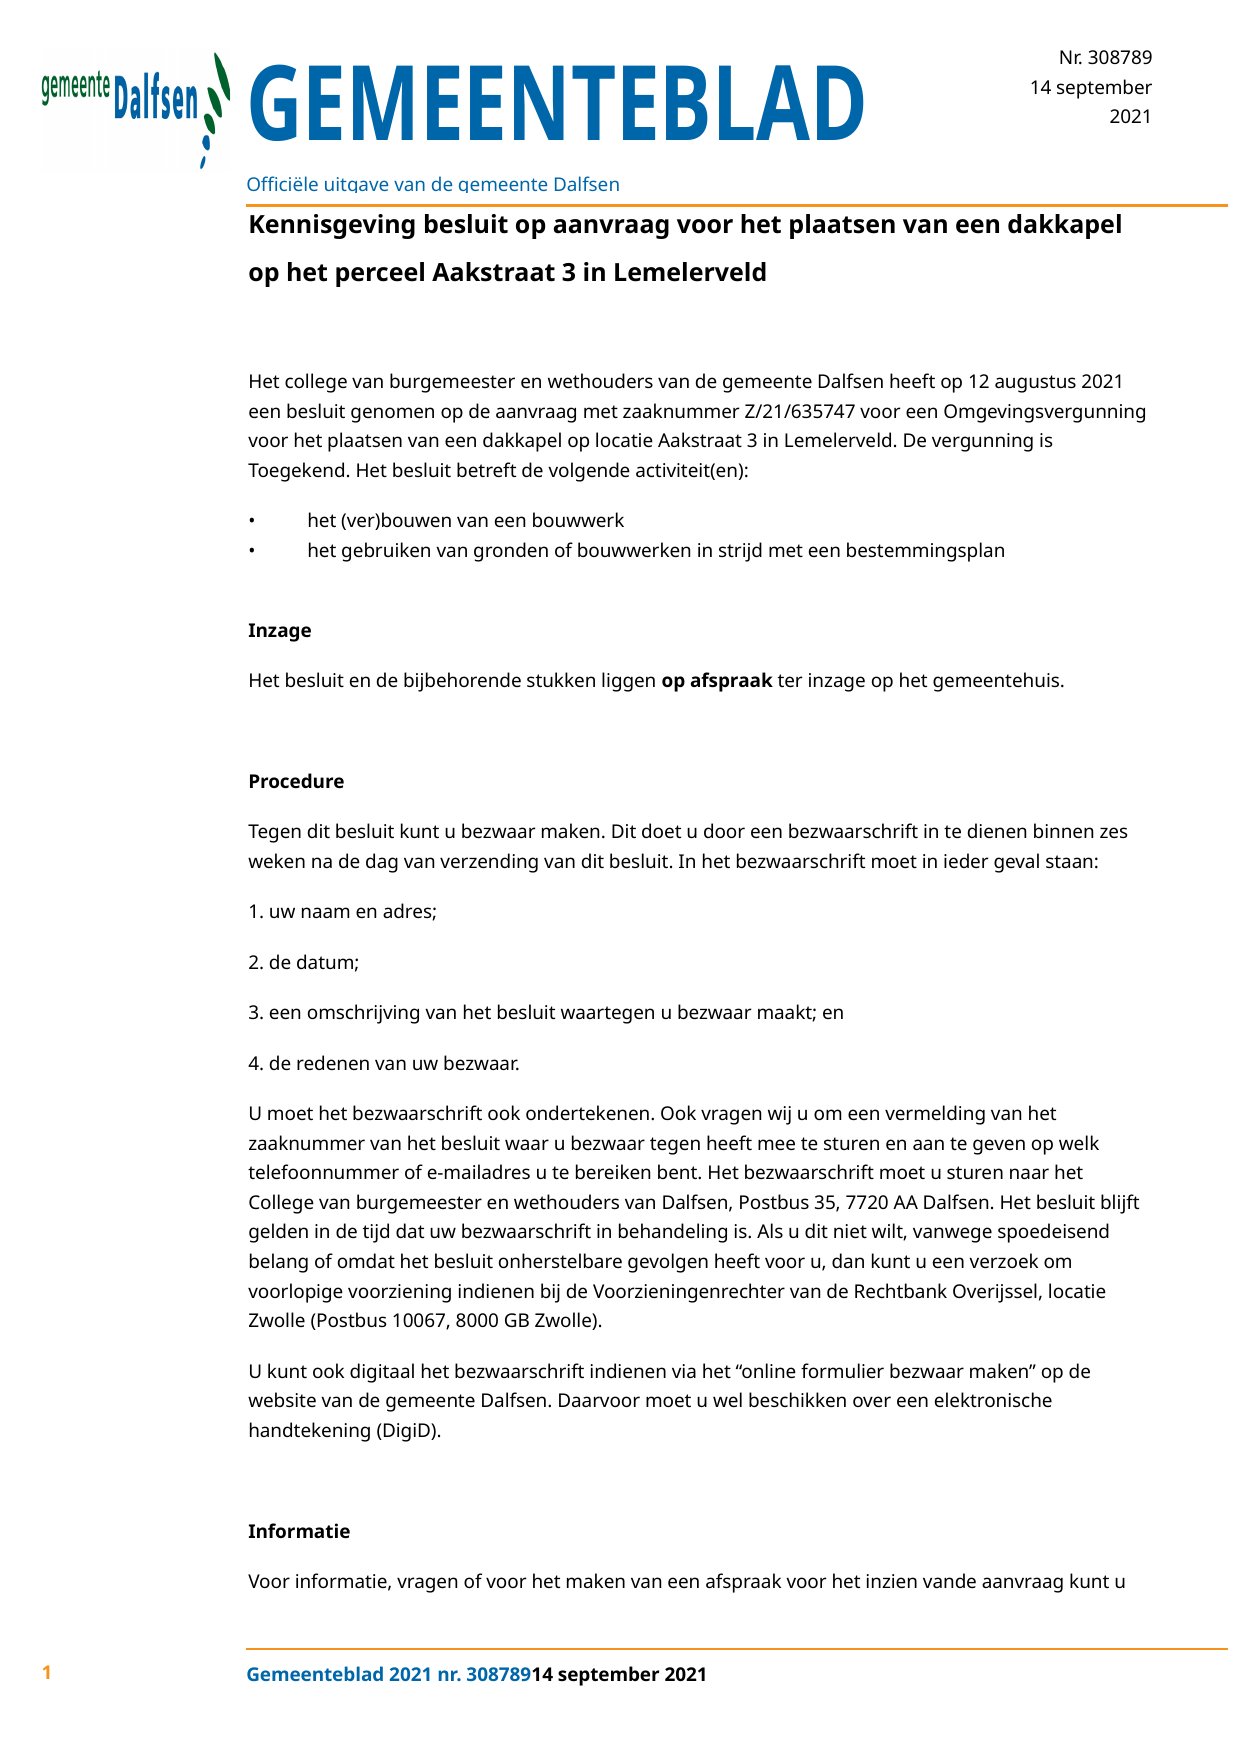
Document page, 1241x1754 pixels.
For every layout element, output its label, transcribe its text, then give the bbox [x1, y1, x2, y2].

text Inzage [248, 617, 1152, 643]
text Tegen dit besluit kunt u bezwaar maken. Dit doet u door een bezwaarschrift in te dienen binnen zes weken na de dag van verzending van dit besluit. In het bezwaarschrift moet in ieder geval staan: [248, 819, 1152, 874]
list het (ver)bouwen van een bouwwerk [248, 507, 1152, 533]
text U moet het bezwaarschrift ook ondertekenen. Ook vragen wij u om een vermelding van het zaaknummer van het besluit waar u bezwaar tegen heeft mee te sturen en aan te geven op welk telefoonnummer of e-mailadres u te bereiken bent. Het bezwaarschrift moet u sturen naar het College van burgemeester en wethouders van Dalfsen, Postbus 35, 7720 AA Dalfsen. Het besluit blijft gelden in de tijd dat uw bezwaarschrift in behandeling is. Als u dit niet wilt, vanwege spoedeisend belang of omdat het besluit onherstelbare gevolgen heeft voor u, dan kunt u een verzoek om voorlopige voorziening indienen bij de Voorzieningenrechter van de Rechtbank Overijssel, locatie Zwolle (Postbus 10067, 8000 GB Zwolle). [248, 1100, 1152, 1333]
text Procedure [248, 768, 1152, 794]
text 2. de datum; [248, 949, 1152, 975]
picture [41, 47, 231, 172]
text 1. uw naam en adres; [248, 899, 1152, 924]
text 3. een omschrijving van het besluit waartegen u bezwaar maakt; en [248, 999, 1152, 1025]
text U kunt ook digitaal het bezwaarschrift indienen via het “online formulier bezwaar maken” op de website van de gemeente Dalfsen. Daarvoor moet u wel beschikken over een elektronische handtekening (DigiD). [248, 1358, 1152, 1443]
list het gebruiken van gronden of bouwwerken in strijd met een bestemmingsplan [248, 537, 1152, 563]
text Kennisgeving besluit op aanvraag voor het plaatsen van een dakkapel op het perceel Aakstraat 3 in Lemelerveld [248, 207, 1152, 288]
text Informatie [248, 1518, 1152, 1544]
text Het college van burgemeester en wethouders van de gemeente Dalfsen heeft op 12 augustus 2021 een besluit genomen op de aanvraag met zaaknummer Z/21/635747 voor een Omgevingsvergunning voor het plaatsen van een dakkapel op locatie Aakstraat 3 in Lemelerveld. De vergunning is Toegekend. Het besluit betreft de volgende activiteit(en): [248, 368, 1152, 483]
text Het besluit en de bijbehorende stukken liggen op afspraak ter inzage op het gemeentehuis. [248, 667, 1152, 693]
text 4. de redenen van uw bezwaar. [248, 1050, 1152, 1076]
text Voor informatie, vragen of voor het maken van een afspraak voor het inzien vande aanvraag kunt u [248, 1568, 1152, 1594]
